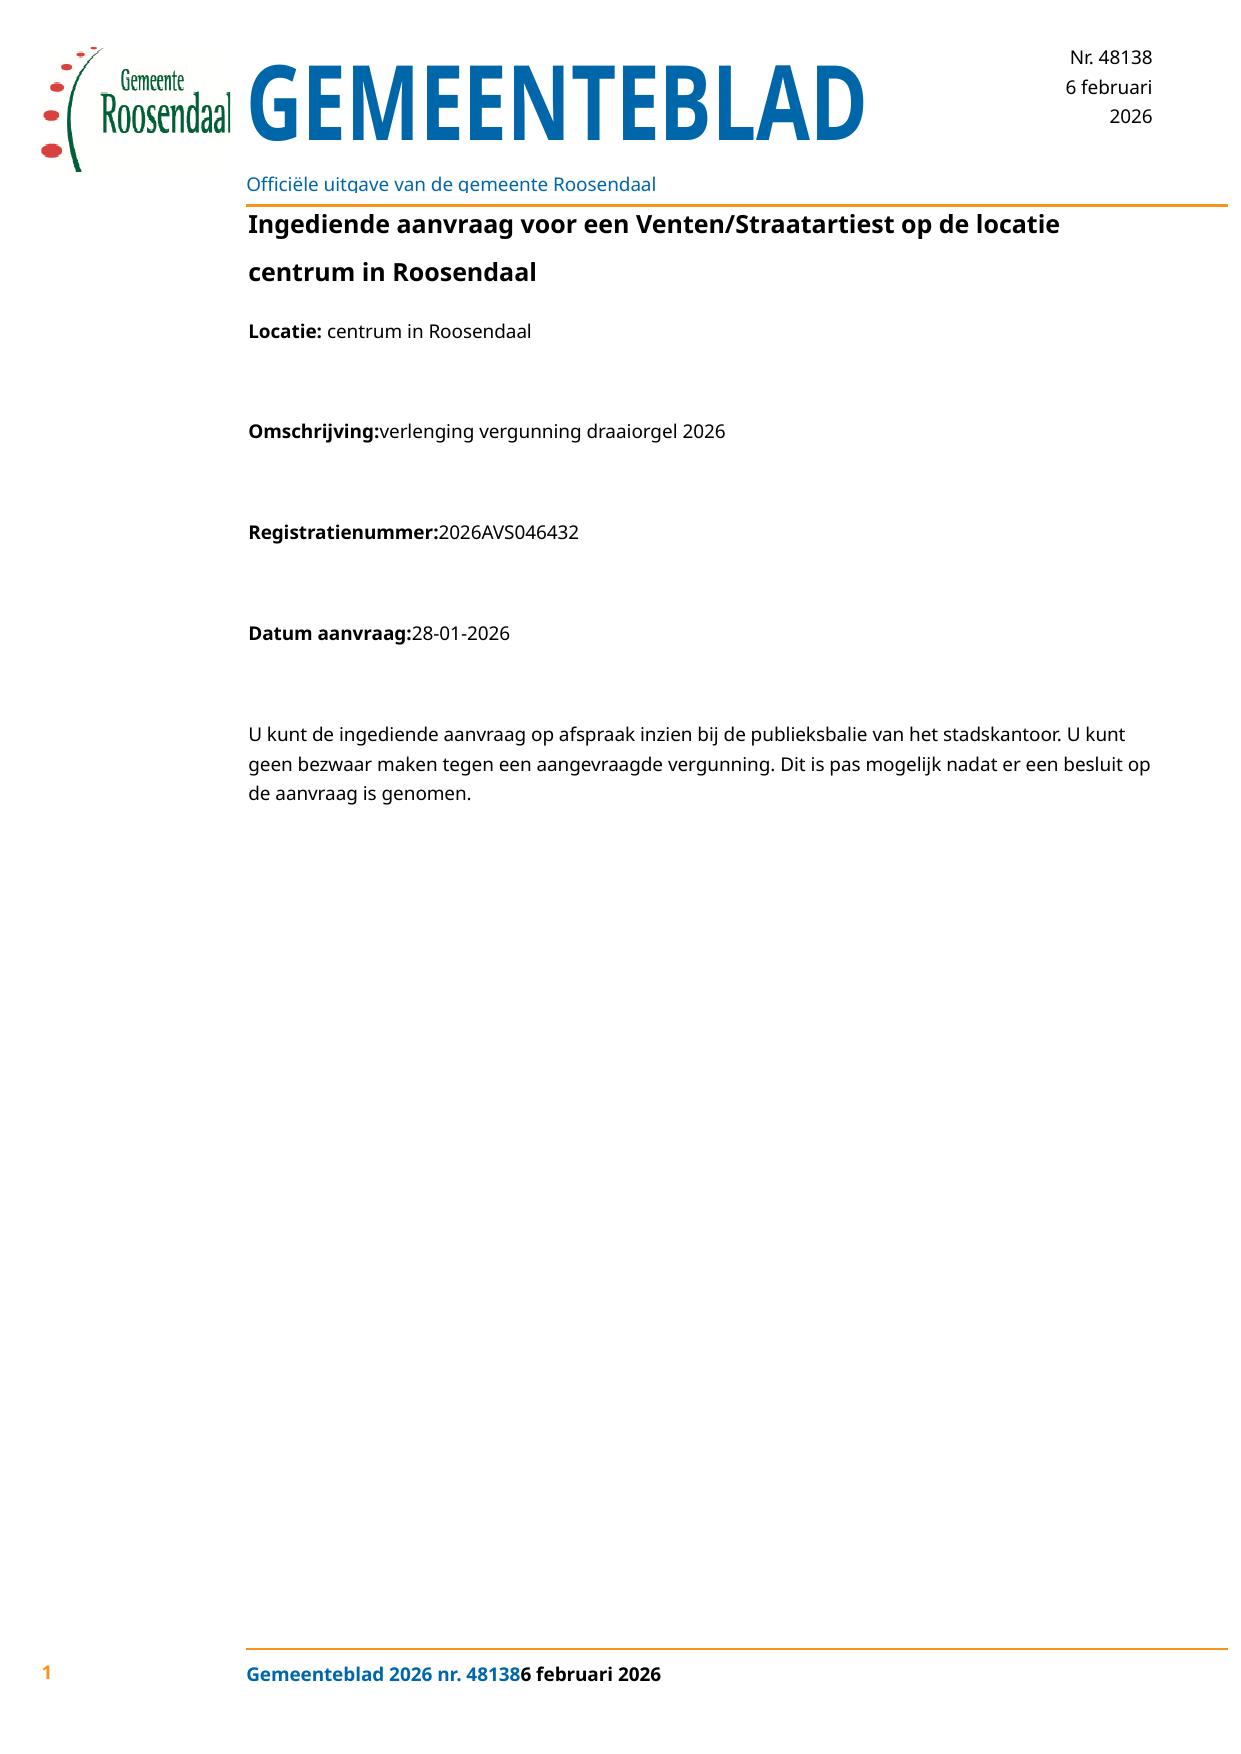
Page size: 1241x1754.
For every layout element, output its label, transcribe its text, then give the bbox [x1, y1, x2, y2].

text Ingediende aanvraag voor een Venten/Straatartiest op de locatie centrum in Roosendaal [248, 207, 1152, 288]
text Datum aanvraag:28-01-2026 [248, 620, 1152, 646]
text U kunt de ingediende aanvraag op afspraak inzien bij de publieksbalie van het stadskantoor. U kunt geen bezwaar maken tegen een aangevraagde vergunning. Dit is pas mogelijk nadat er een besluit op de aanvraag is genomen. [248, 721, 1152, 806]
text Registratienummer:2026AVS046432 [248, 519, 1152, 545]
text Locatie: centrum in Roosendaal [248, 318, 1152, 344]
text Omschrijving:verlenging vergunning draaiorgel 2026 [248, 419, 1152, 444]
picture [41, 47, 231, 172]
